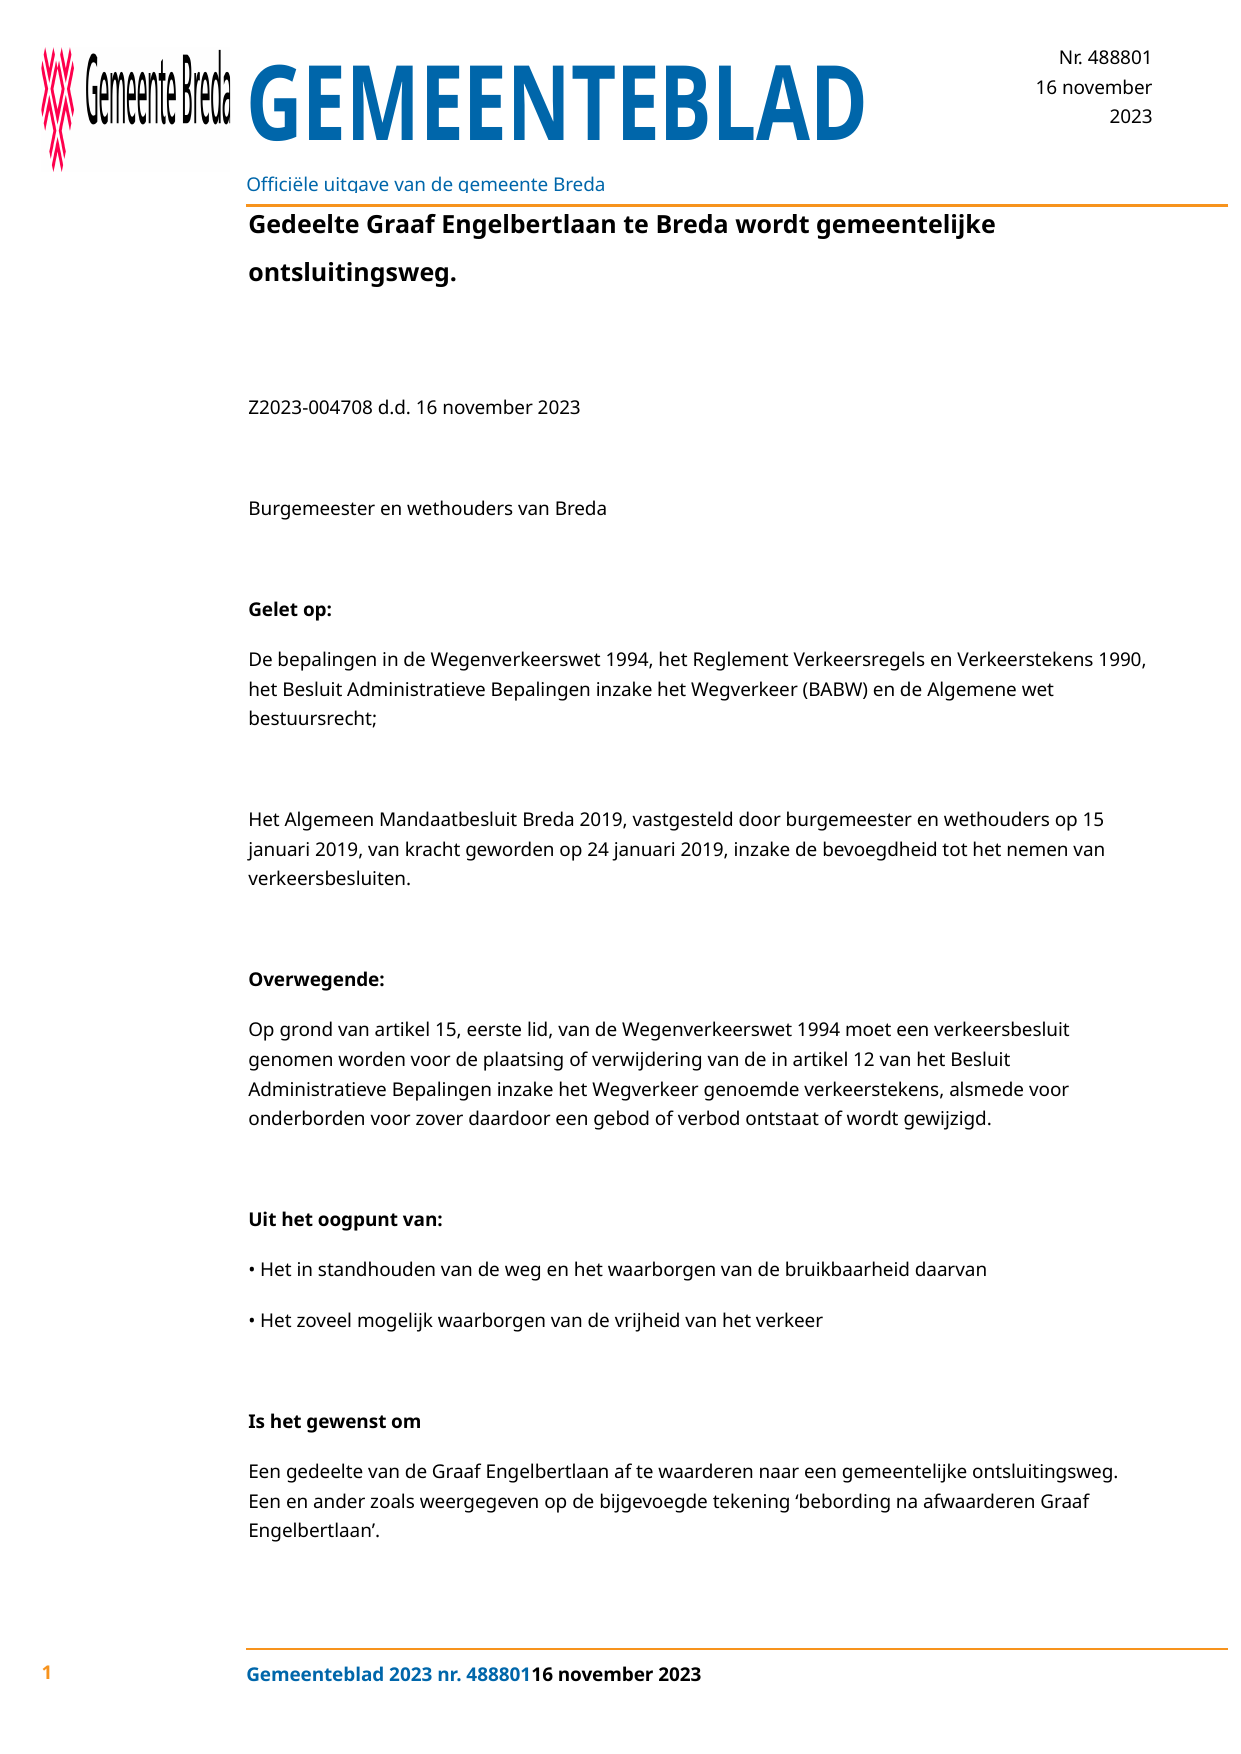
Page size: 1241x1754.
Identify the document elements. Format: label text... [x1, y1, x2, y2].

picture [41, 47, 231, 172]
text Gelet op: [248, 596, 1152, 621]
text De bepalingen in de Wegenverkeerswet 1994, het Reglement Verkeersregels en Verkeerstekens 1990, het Besluit Administratieve Bepalingen inzake het Wegverkeer (BABW) en de Algemene wet bestuursrecht; [248, 646, 1152, 731]
text Z2023-004708 d.d. 16 november 2023 [248, 394, 1152, 420]
text Op grond van artikel 15, eerste lid, van de Wegenverkeerswet 1994 moet een verkeersbesluit genomen worden voor de plaatsing of verwijdering van de in artikel 12 van het Besluit Administratieve Bepalingen inzake het Wegverkeer genoemde verkeerstekens, alsmede voor onderborden voor zover daardoor een gebod of verbod ontstaat of wordt gewijzigd. [248, 1017, 1152, 1131]
text Burgemeester en wethouders van Breda [248, 495, 1152, 521]
text Een gedeelte van de Graaf Engelbertlaan af te waarderen naar een gemeentelijke ontsluitingsweg. Een en ander zoals weergegeven op de bijgevoegde tekening ‘bebording na afwaarderen Graaf Engelbertlaan’. [248, 1458, 1152, 1543]
text Is het gewenst om [248, 1408, 1152, 1433]
text Gedeelte Graaf Engelbertlaan te Breda wordt gemeentelijke ontsluitingsweg. [248, 207, 1152, 288]
text Het Algemeen Mandaatbesluit Breda 2019, vastgesteld door burgemeester en wethouders op 15 januari 2019, van kracht geworden op 24 januari 2019, inzake de bevoegdheid tot het nemen van verkeersbesluiten. [248, 806, 1152, 891]
text • Het zoveel mogelijk waarborgen van de vrijheid van het verkeer [248, 1307, 1152, 1333]
text • Het in standhouden van de weg en het waarborgen van de bruikbaarheid daarvan [248, 1257, 1152, 1282]
text Overwegende: [248, 966, 1152, 992]
text Uit het oogpunt van: [248, 1206, 1152, 1232]
